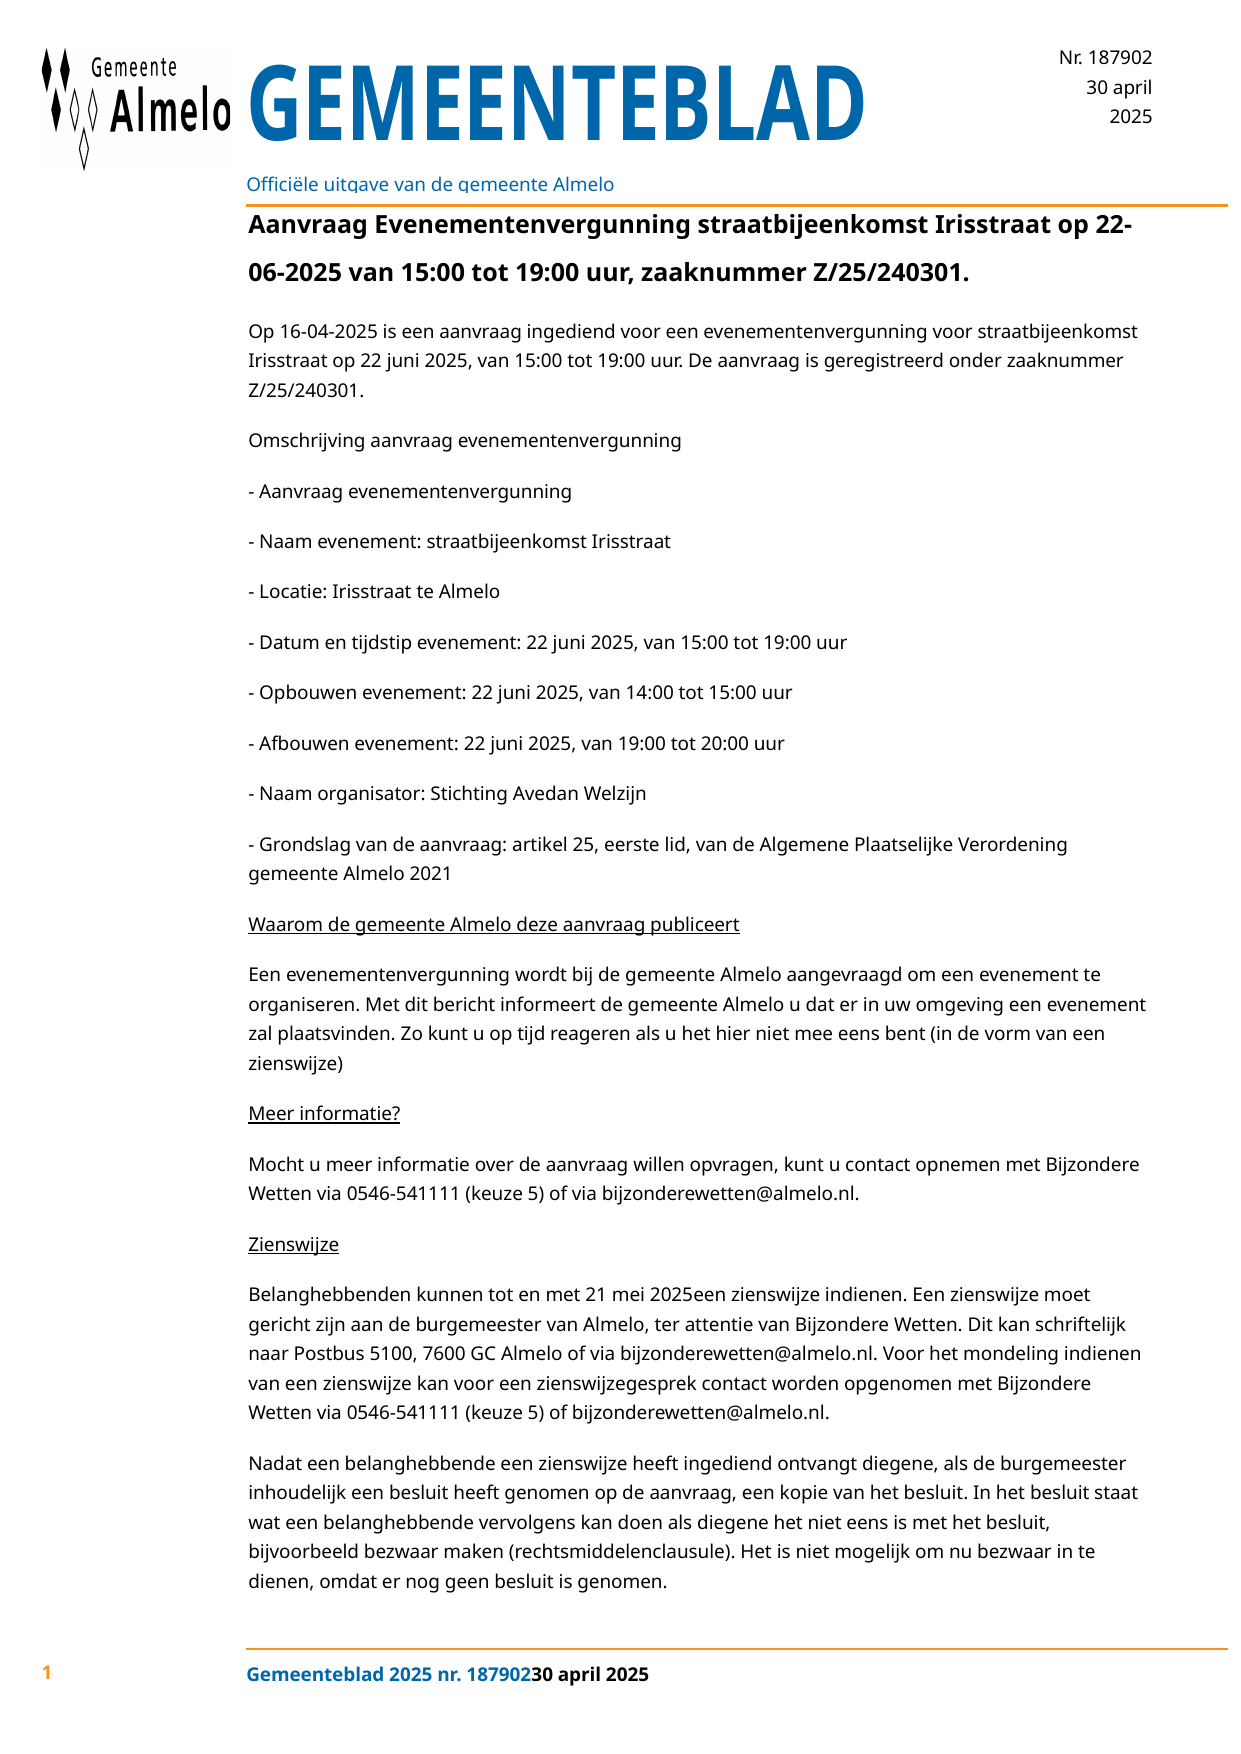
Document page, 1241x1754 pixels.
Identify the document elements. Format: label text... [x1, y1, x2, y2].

text - Naam organisator: Stichting Avedan Welzijn [248, 780, 1152, 806]
text Aanvraag Evenementenvergunning straatbijeenkomst Irisstraat op 22-06-2025 van 15:00 tot 19:00 uur, zaaknummer Z/25/240301. [248, 207, 1152, 288]
text Mocht u meer informatie over de aanvraag willen opvragen, kunt u contact opnemen met Bijzondere Wetten via 0546-541111 (keuze 5) of via bijzonderewetten@almelo.nl. [248, 1151, 1152, 1206]
text - Opbouwen evenement: 22 juni 2025, van 14:00 tot 15:00 uur [248, 679, 1152, 705]
text - Naam evenement: straatbijeenkomst Irisstraat [248, 528, 1152, 554]
text Een evenementenvergunning wordt bij de gemeente Almelo aangevraagd om een evenement te organiseren. Met dit bericht informeert de gemeente Almelo u dat er in uw omgeving een evenement zal plaatsvinden. Zo kunt u op tijd reageren als u het hier niet mee eens bent (in de vorm van een zienswijze) [248, 961, 1152, 1076]
text Belanghebbenden kunnen tot en met 21 mei 2025een zienswijze indienen. Een zienswijze moet gericht zijn aan de burgemeester van Almelo, ter attentie van Bijzondere Wetten. Dit kan schriftelijk naar Postbus 5100, 7600 GC Almelo of via bijzonderewetten@almelo.nl. Voor het mondeling indienen van een zienswijze kan voor een zienswijzegesprek contact worden opgenomen met Bijzondere Wetten via 0546-541111 (keuze 5) of bijzonderewetten@almelo.nl. [248, 1281, 1152, 1425]
text - Afbouwen evenement: 22 juni 2025, van 19:00 tot 20:00 uur [248, 730, 1152, 756]
text Waarom de gemeente Almelo deze aanvraag publiceert [248, 911, 1152, 937]
text Op 16-04-2025 is een aanvraag ingediend voor een evenementenvergunning voor straatbijeenkomst Irisstraat op 22 juni 2025, van 15:00 tot 19:00 uur. De aanvraag is geregistreerd onder zaaknummer Z/25/240301. [248, 318, 1152, 403]
text - Grondslag van de aanvraag: artikel 25, eerste lid, van de Algemene Plaatselijke Verordening gemeente Almelo 2021 [248, 831, 1152, 886]
text Omschrijving aanvraag evenementenvergunning [248, 427, 1152, 453]
text - Datum en tijdstip evenement: 22 juni 2025, van 15:00 tot 19:00 uur [248, 629, 1152, 655]
picture [41, 47, 231, 172]
text - Locatie: Irisstraat te Almelo [248, 579, 1152, 604]
text - Aanvraag evenementenvergunning [248, 478, 1152, 504]
text Zienswijze [248, 1231, 1152, 1257]
text Meer informatie? [248, 1100, 1152, 1126]
text Nadat een belanghebbende een zienswijze heeft ingediend ontvangt diegene, als de burgemeester inhoudelijk een besluit heeft genomen op de aanvraag, een kopie van het besluit. In het besluit staat wat een belanghebbende vervolgens kan doen als diegene het niet eens is met het besluit, bijvoorbeeld bezwaar maken (rechtsmiddelenclausule). Het is niet mogelijk om nu bezwaar in te dienen, omdat er nog geen besluit is genomen. [248, 1450, 1152, 1594]
